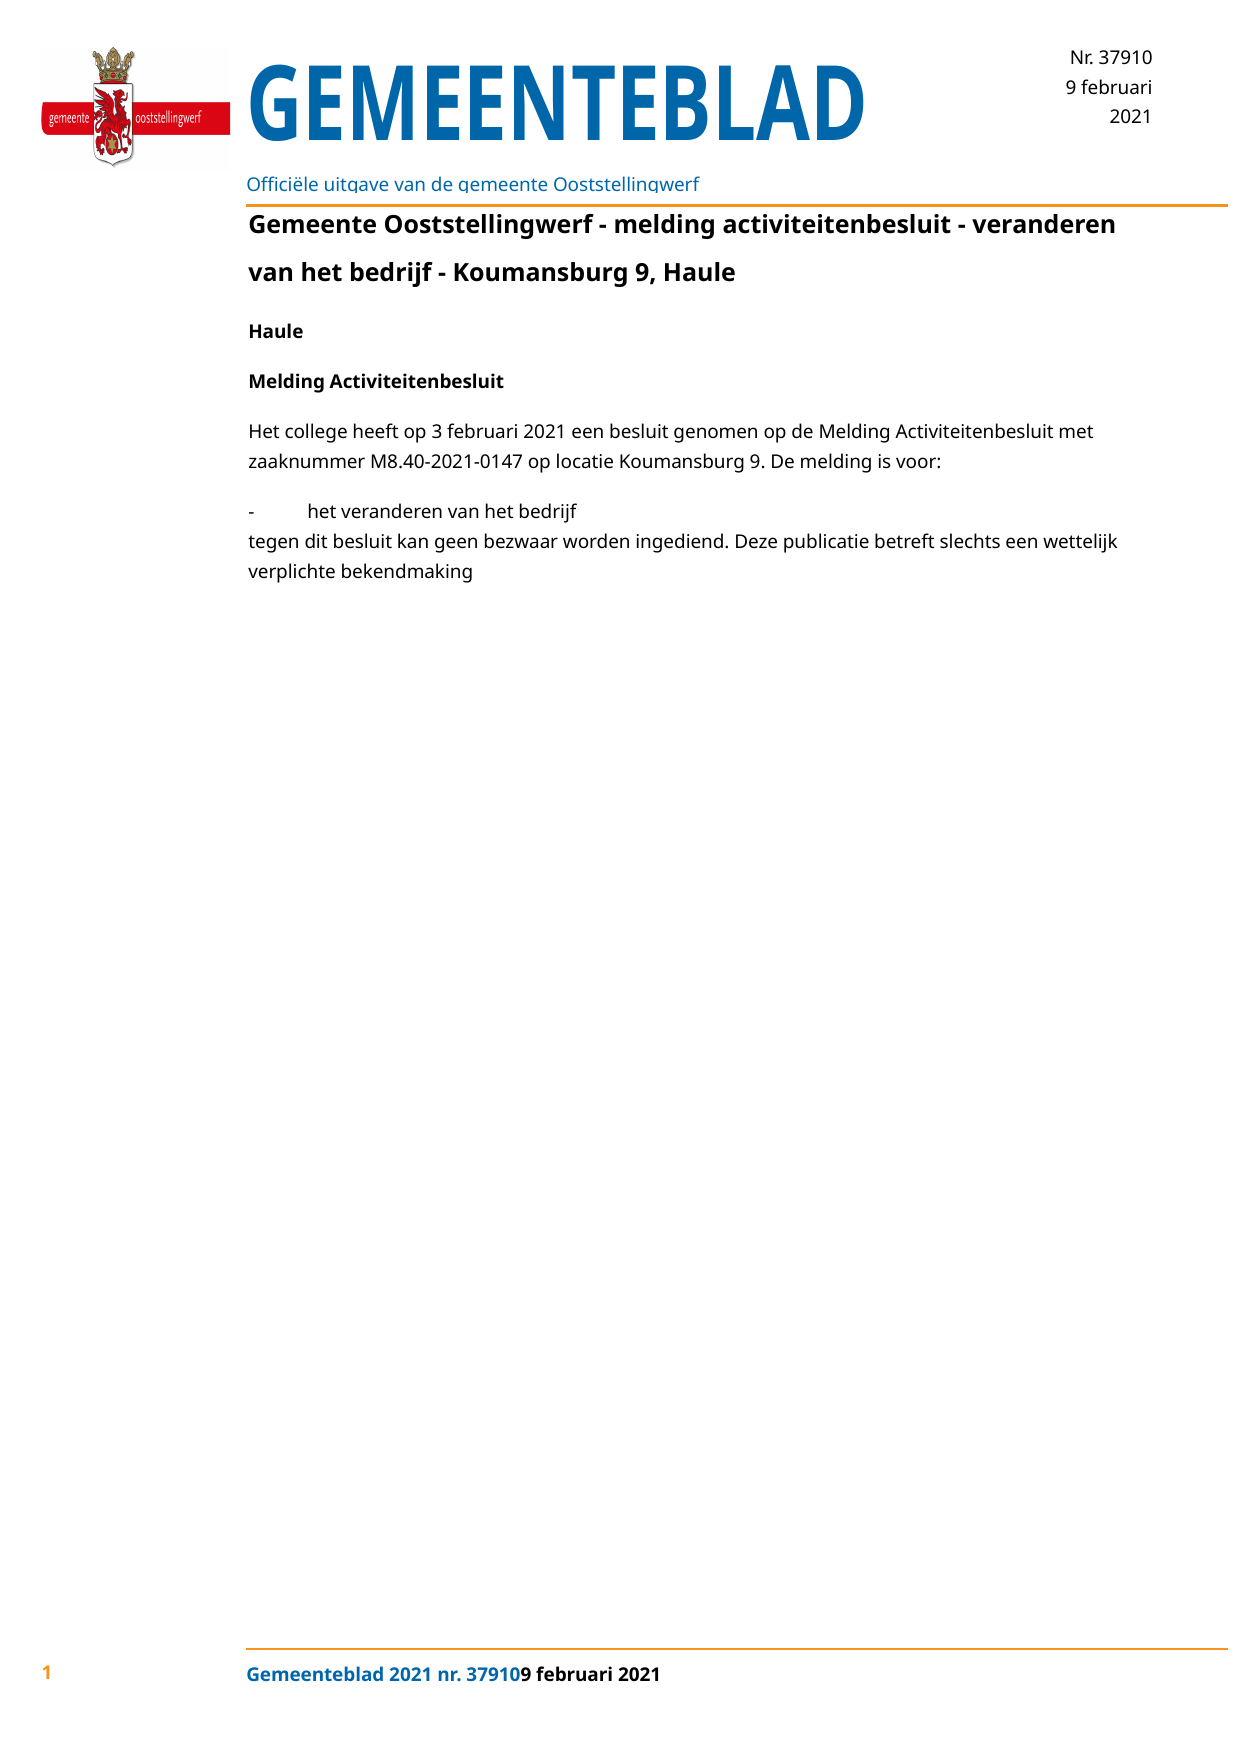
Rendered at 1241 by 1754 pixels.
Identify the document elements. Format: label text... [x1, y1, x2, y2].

picture [41, 47, 231, 172]
text Melding Activiteitenbesluit [248, 368, 1152, 394]
text tegen dit besluit kan geen bezwaar worden ingediend. Deze publicatie betreft slechts een wettelijk verplichte bekendmaking [248, 528, 1152, 584]
list het veranderen van het bedrijf [248, 499, 1152, 524]
text Gemeente Ooststellingwerf - melding activiteitenbesluit - veranderen van het bedrijf - Koumansburg 9, Haule [248, 207, 1152, 288]
text Haule [248, 318, 1152, 344]
text Het college heeft op 3 februari 2021 een besluit genomen op de Melding Activiteitenbesluit met zaaknummer M8.40-2021-0147 op locatie Koumansburg 9. De melding is voor: [248, 419, 1152, 474]
